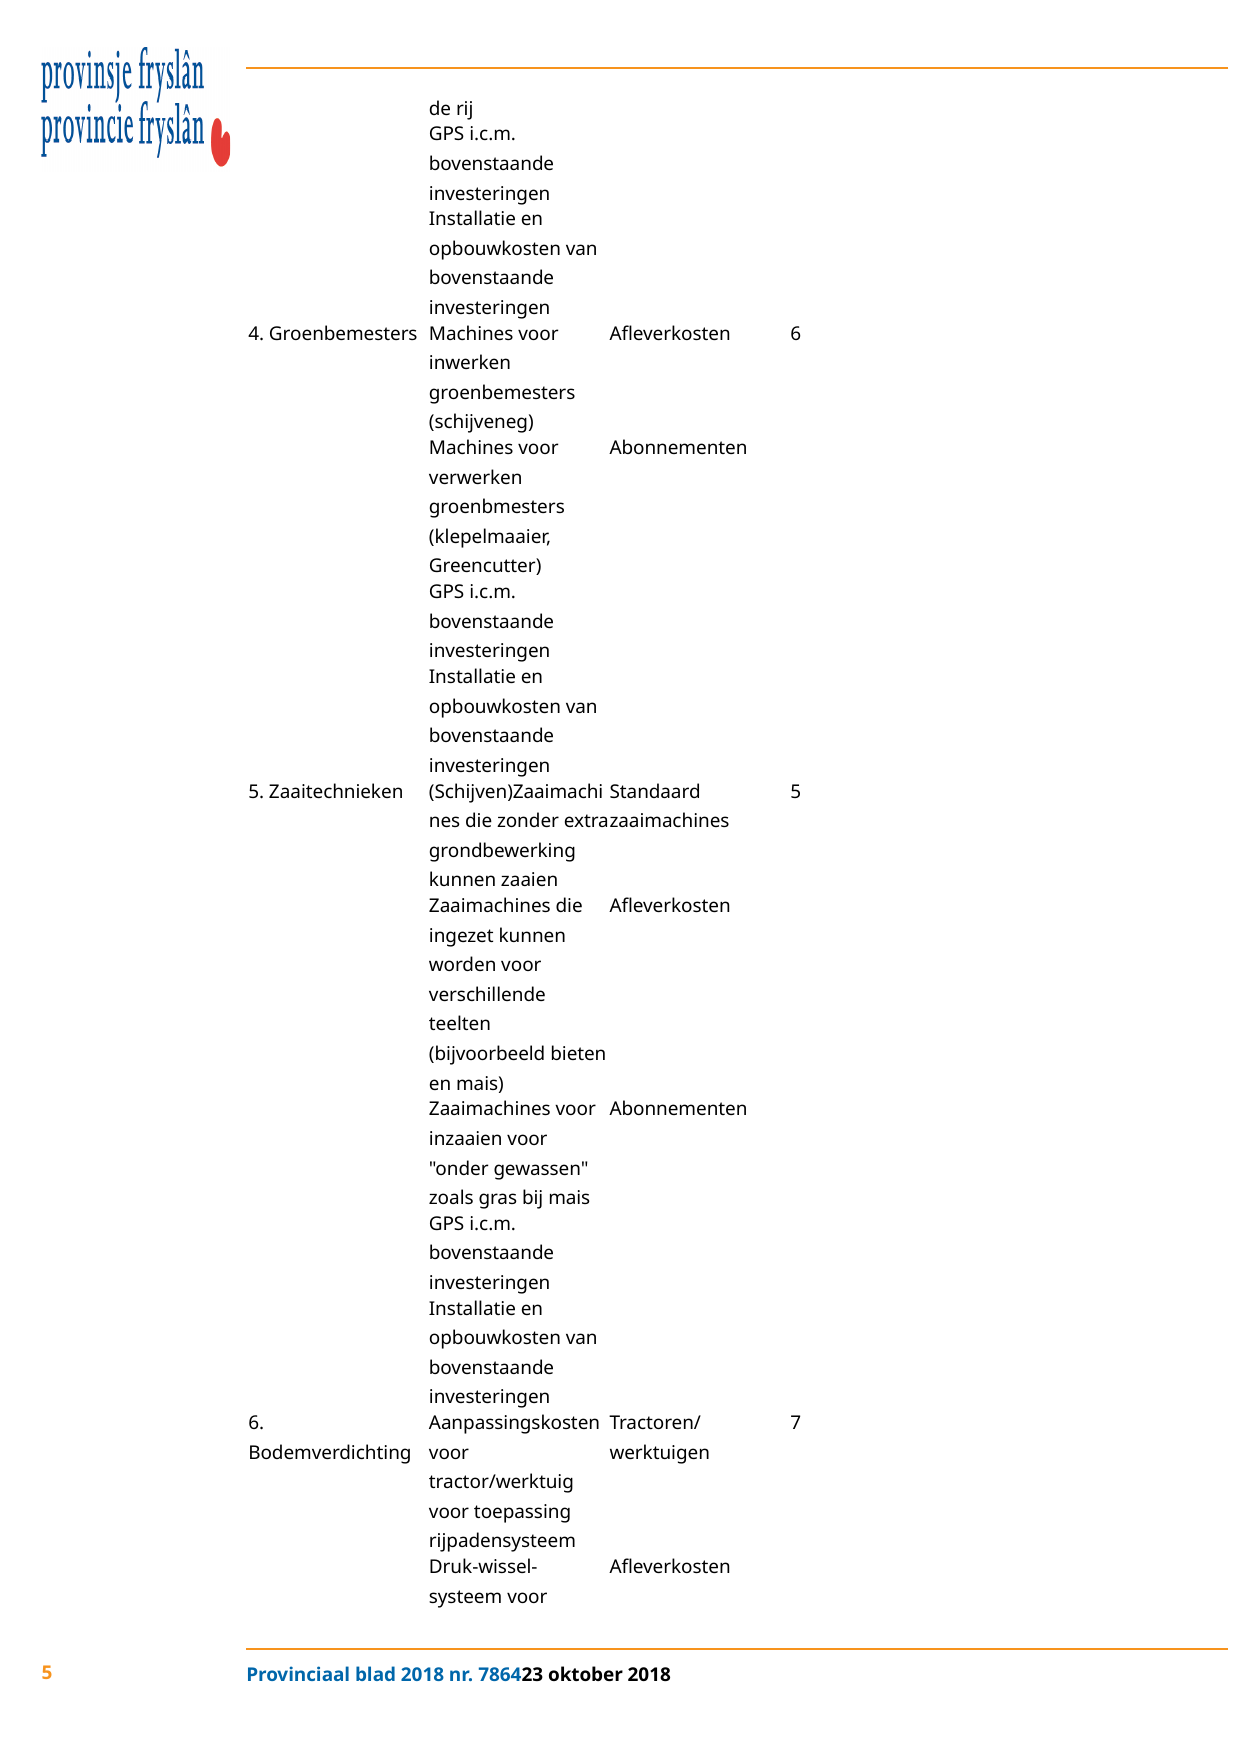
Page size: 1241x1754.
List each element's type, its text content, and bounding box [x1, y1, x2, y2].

table_cell [971, 205, 1152, 320]
table_cell [971, 892, 1152, 1096]
table_cell Aanpassingskosten voor tractor/werktuig voor toepassing rijpadensysteem [429, 1409, 609, 1553]
table_cell [971, 579, 1152, 663]
table_cell [248, 892, 429, 1096]
table_cell [248, 121, 429, 205]
table_cell [790, 1295, 971, 1409]
table_cell 6 [790, 320, 971, 434]
table_cell [971, 778, 1152, 892]
table_cell [609, 205, 790, 320]
table_cell GPS i.c.m. bovenstaande investeringen [429, 121, 609, 205]
table_cell [790, 205, 971, 320]
table_cell [248, 1295, 429, 1409]
table_cell 5. Zaaitechnieken [248, 778, 429, 892]
table_cell [790, 663, 971, 778]
table_cell Machines voor verwerken groenbmesters (klepelmaaier, Greencutter) [429, 434, 609, 578]
table_cell Installatie en opbouwkosten van bovenstaande investeringen [429, 663, 609, 778]
table_cell [971, 434, 1152, 578]
table_cell [971, 1096, 1152, 1210]
table_cell [790, 434, 971, 578]
table_cell [971, 320, 1152, 434]
table_cell [971, 1409, 1152, 1553]
table_cell [248, 579, 429, 663]
table_cell Afleverkosten [609, 892, 790, 1096]
table_cell [609, 579, 790, 663]
table_cell Zaaimachines voor inzaaien voor "onder gewassen" zoals gras bij mais [429, 1096, 609, 1210]
table_cell [609, 663, 790, 778]
table_cell [609, 121, 790, 205]
table_cell [609, 1295, 790, 1409]
table_cell (Schijven)Zaaimachines die zonder extra grondbewerking kunnen zaaien [429, 778, 609, 892]
table_cell [609, 1210, 790, 1295]
table_cell Abonnementen [609, 1096, 790, 1210]
table_cell [971, 95, 1152, 121]
table_cell 5 [790, 778, 971, 892]
table_cell [971, 1554, 1152, 1609]
table_cell [248, 1554, 429, 1609]
table_cell [609, 95, 790, 121]
table_cell Abonnementen [609, 434, 790, 578]
table_cell [248, 95, 429, 121]
table_cell [971, 121, 1152, 205]
table_cell 4. Groenbemesters [248, 320, 429, 434]
table_cell [790, 95, 971, 121]
table_cell [790, 1096, 971, 1210]
table_cell Installatie en opbouwkosten van bovenstaande investeringen [429, 205, 609, 320]
table_cell 6. Bodemverdichting [248, 1409, 429, 1553]
table_cell Standaard zaaimachines [609, 778, 790, 892]
table_cell [790, 121, 971, 205]
table_cell [248, 663, 429, 778]
table_cell Machines voor inwerken groenbemesters (schijveneg) [429, 320, 609, 434]
table_cell 7 [790, 1409, 971, 1553]
table_cell [790, 1210, 971, 1295]
table_cell GPS i.c.m. bovenstaande investeringen [429, 579, 609, 663]
table_cell [790, 892, 971, 1096]
table_cell [248, 205, 429, 320]
table_cell de rij [429, 95, 609, 121]
table_cell [971, 1210, 1152, 1295]
table_cell [248, 1210, 429, 1295]
table_cell [790, 1554, 971, 1609]
table_cell [248, 1096, 429, 1210]
table_cell GPS i.c.m. bovenstaande investeringen [429, 1210, 609, 1295]
table_cell [971, 663, 1152, 778]
table_cell [971, 1295, 1152, 1409]
table_cell Afleverkosten [609, 1554, 790, 1609]
table_cell [248, 434, 429, 578]
table_cell [790, 579, 971, 663]
picture [41, 47, 231, 172]
table_cell Afleverkosten [609, 320, 790, 434]
table_cell Druk-wissel-systeem voor [429, 1554, 609, 1609]
table_cell Zaaimachines die ingezet kunnen worden voor verschillende teelten (bijvoorbeeld bieten en mais) [429, 892, 609, 1096]
table_cell Tractoren/werktuigen [609, 1409, 790, 1553]
table_cell Installatie en opbouwkosten van bovenstaande investeringen [429, 1295, 609, 1409]
